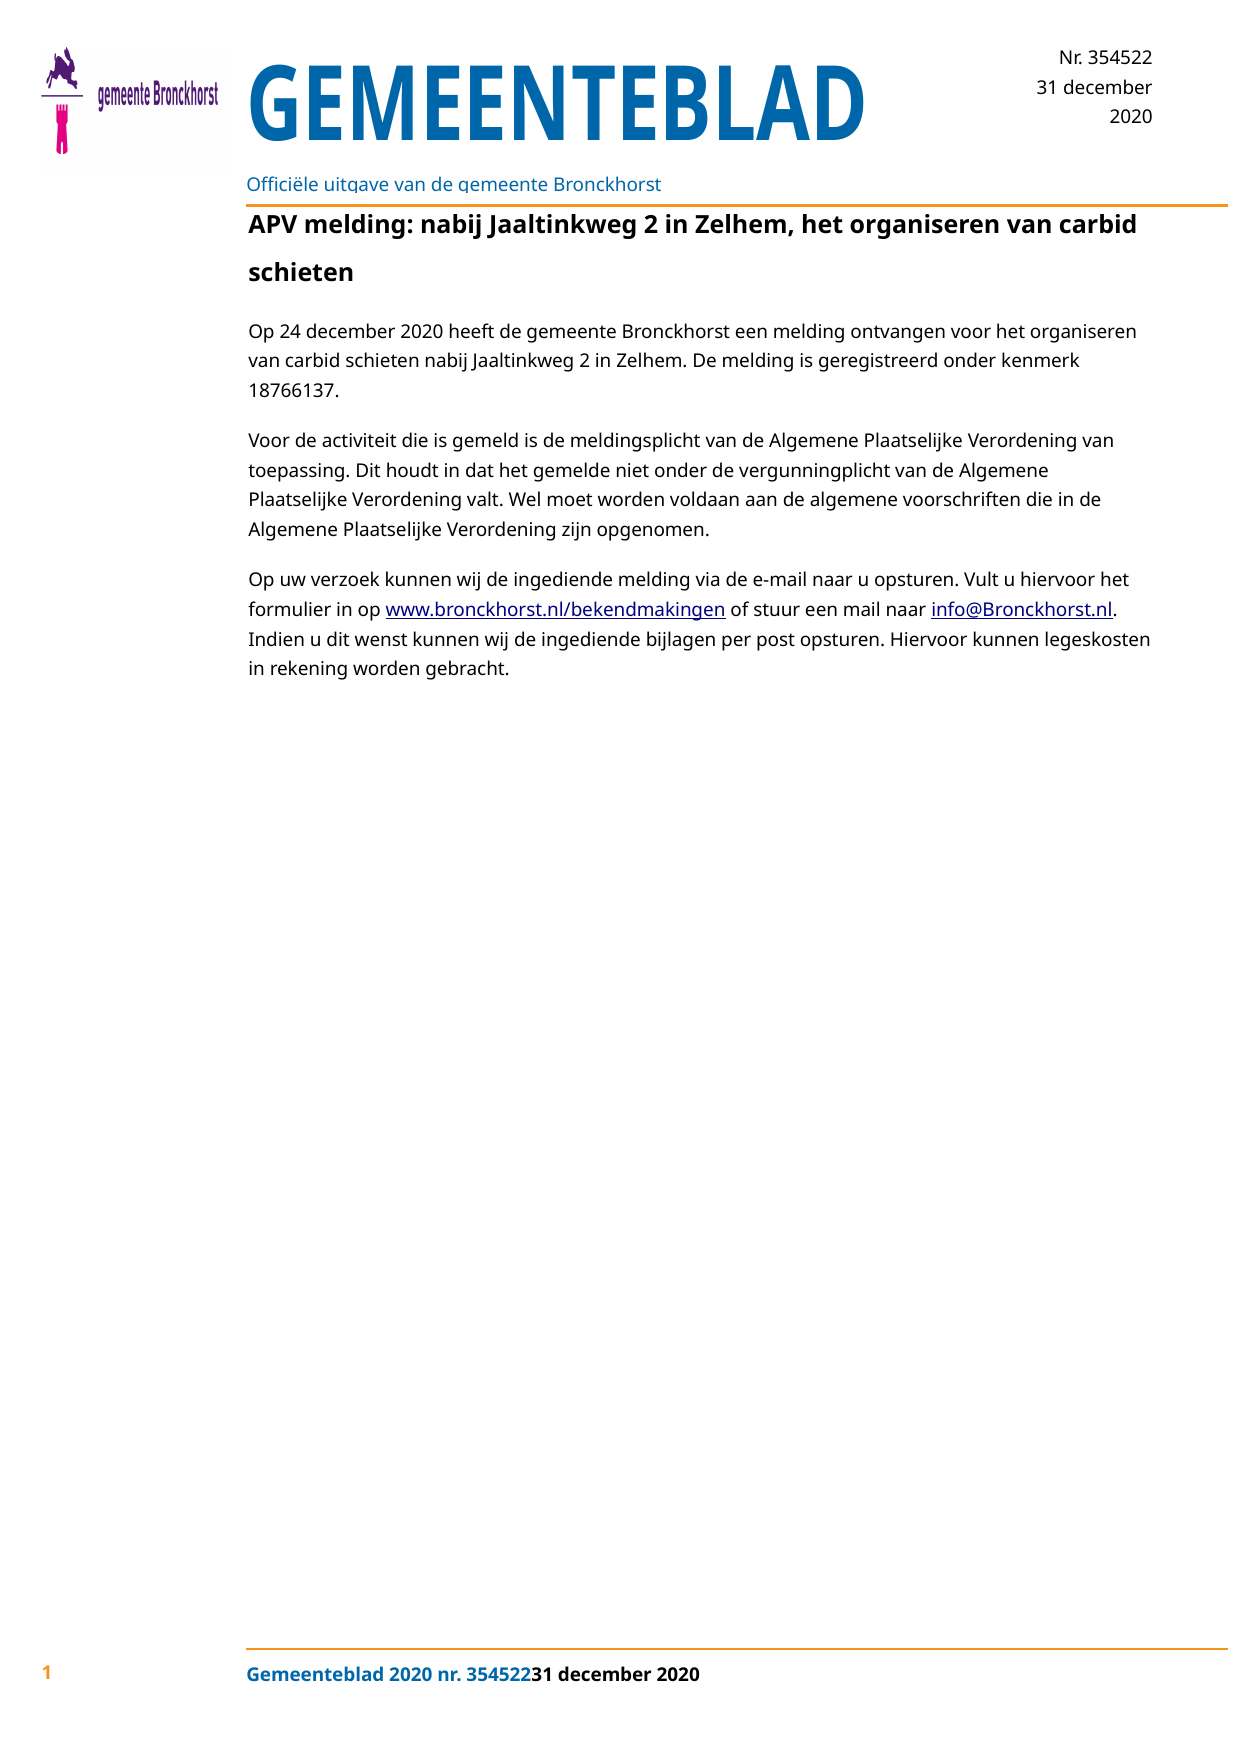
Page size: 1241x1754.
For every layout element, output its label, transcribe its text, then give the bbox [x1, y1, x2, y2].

text Op uw verzoek kunnen wij de ingediende melding via de e-mail naar u opsturen. Vult u hiervoor het formulier in op www.bronckhorst.nl/bekendmakingen of stuur een mail naar info@Bronckhorst.nl. Indien u dit wenst kunnen wij de ingediende bijlagen per post opsturen. Hiervoor kunnen legeskosten in rekening worden gebracht. [248, 567, 1152, 681]
text APV melding: nabij Jaaltinkweg 2 in Zelhem, het organiseren van carbid schieten [248, 207, 1152, 288]
text Voor de activiteit die is gemeld is de meldingsplicht van de Algemene Plaatselijke Verordening van toepassing. Dit houdt in dat het gemelde niet onder de vergunningplicht van de Algemene Plaatselijke Verordening valt. Wel moet worden voldaan aan de algemene voorschriften die in de Algemene Plaatselijke Verordening zijn opgenomen. [248, 427, 1152, 542]
text Op 24 december 2020 heeft de gemeente Bronckhorst een melding ontvangen voor het organiseren van carbid schieten nabij Jaaltinkweg 2 in Zelhem. De melding is geregistreerd onder kenmerk 18766137. [248, 318, 1152, 403]
picture [41, 47, 231, 172]
